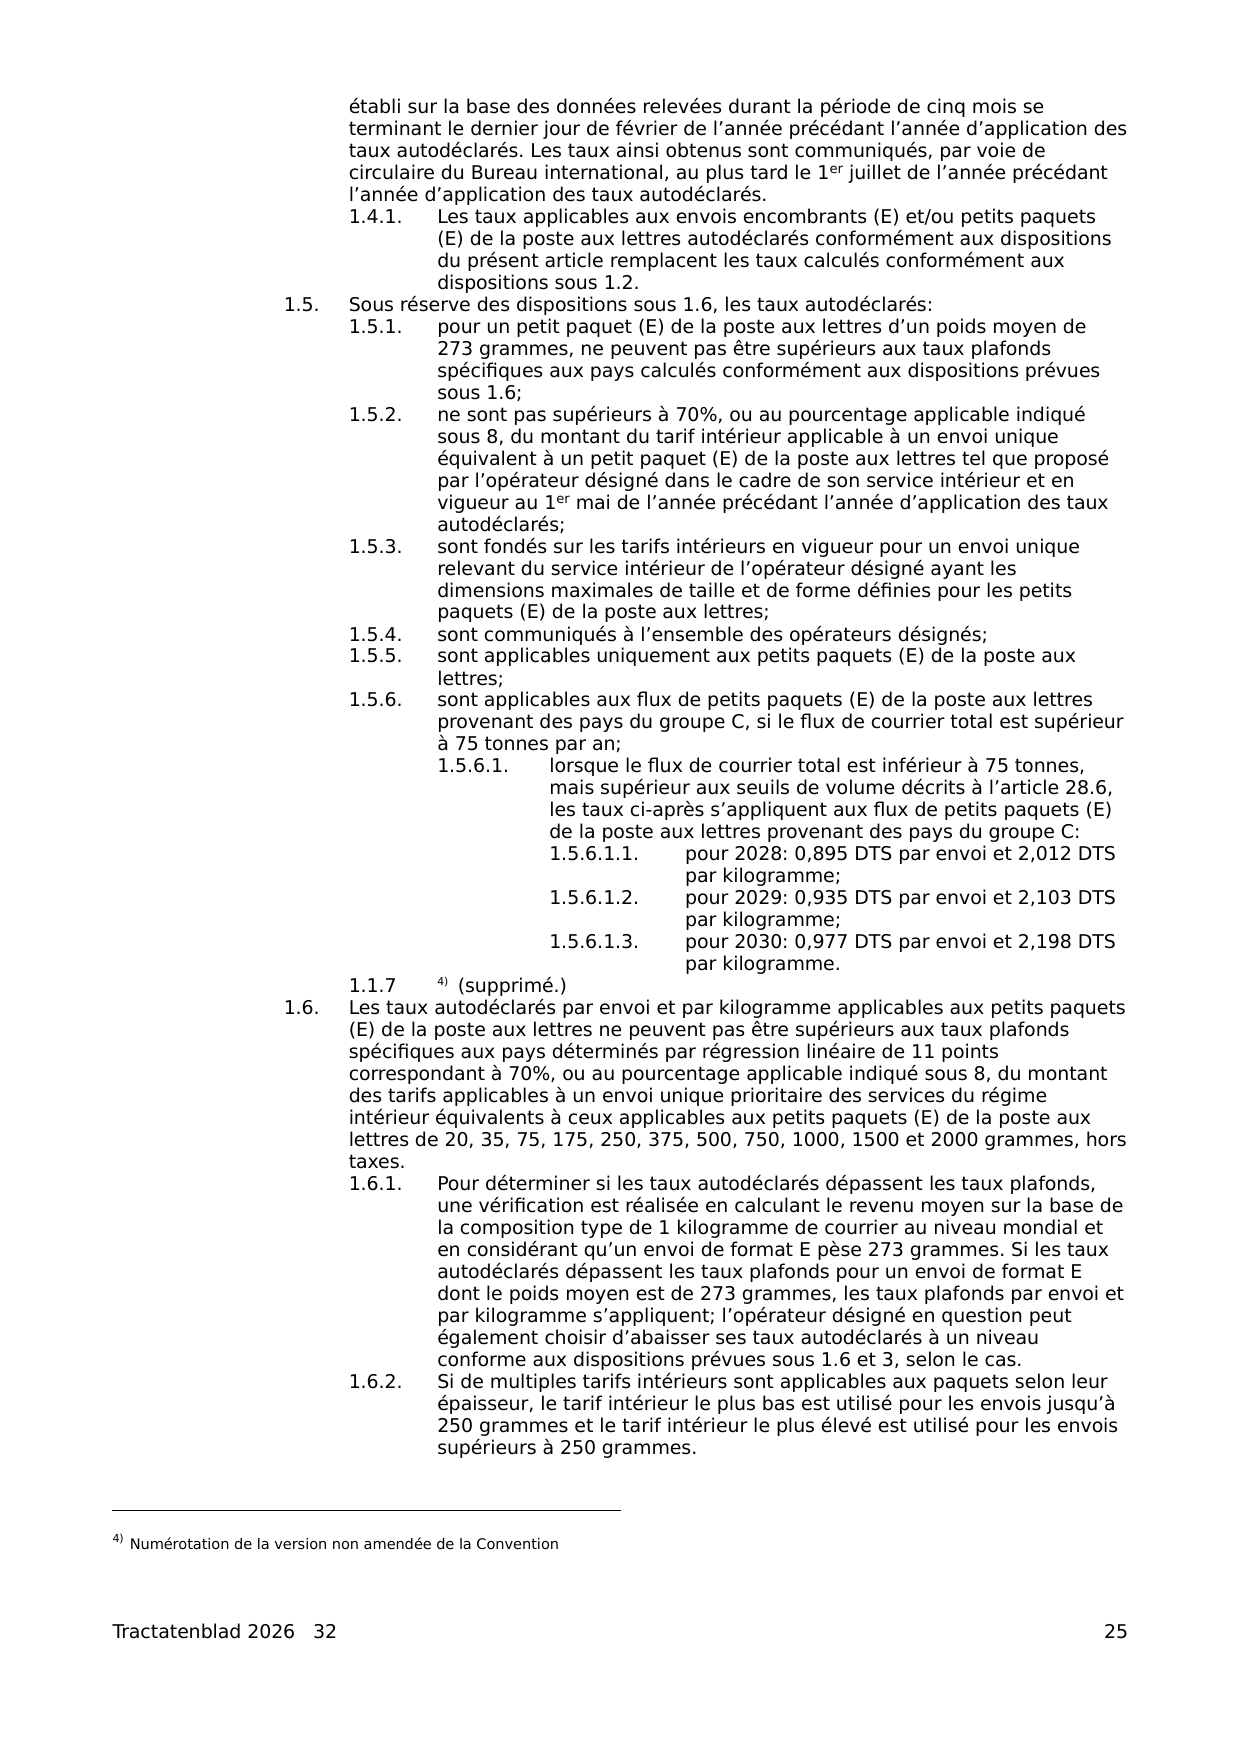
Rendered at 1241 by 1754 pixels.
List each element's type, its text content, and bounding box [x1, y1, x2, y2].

text 1.5.6. sont applicables aux flux de petits paquets (E) de la poste aux lettres provenant des pays du groupe C, si le flux de courrier total est supérieur à 75 tonnes par an; [348, 689, 1128, 755]
text 1.5. Sous réserve des dispositions sous 1.6, les taux autodéclarés: [283, 294, 1128, 316]
text 1.5.3. sont fondés sur les tarifs intérieurs en vigueur pour un envoi unique relevant du service intérieur de l’opérateur désigné ayant les dimensions maximales de taille et de forme définies pour les petits paquets (E) de la poste aux lettres; [348, 536, 1128, 623]
text établi sur la base des données relevées durant la période de cinq mois se terminant le dernier jour de février de l’année précédant l’année d’application des taux autodéclarés. Les taux ainsi obtenus sont communiqués, par voie de circulaire du Bureau international, au plus tard le 1er juillet de l’année précédant l’année d’application des taux autodéclarés. [283, 96, 1128, 206]
text 1.5.6.1. lorsque le flux de courrier total est inférieur à 75 tonnes, mais supérieur aux seuils de volume décrits à l’article 28.6, les taux ci-après s’appliquent aux flux de petits paquets (E) de la poste aux lettres provenant des pays du groupe C: [437, 755, 1128, 843]
text 1.6.2. Si de multiples tarifs intérieurs sont applicables aux paquets selon leur épaisseur, le tarif intérieur le plus bas est utilisé pour les envois jusqu’à 250 grammes et le tarif intérieur le plus élevé est utilisé pour les envois supérieurs à 250 grammes. [348, 1371, 1128, 1459]
text 1.5.6.1.3. pour 2030: 0,977 DTS par envoi et 2,198 DTS par kilogramme. [549, 931, 1128, 975]
text 1.1.7 (supprimé.) [348, 975, 1128, 997]
text 1.5.6.1.2. pour 2029: 0,935 DTS par envoi et 2,103 DTS par kilogramme; [549, 887, 1128, 931]
text 1.5.2. ne sont pas supérieurs à 70%, ou au pourcentage applicable indiqué sous 8, du montant du tarif intérieur applicable à un envoi unique équivalent à un petit paquet (E) de la poste aux lettres tel que proposé par l’opérateur désigné dans le cadre de son service intérieur et en vigueur au 1er mai de l’année précédant l’année d’application des taux autodéclarés; [348, 404, 1128, 536]
text 1.6.1. Pour déterminer si les taux autodéclarés dépassent les taux plafonds, une vérification est réalisée en calculant le revenu moyen sur la base de la composition type de 1 kilogramme de courrier au niveau mondial et en considérant qu’un envoi de format E pèse 273 grammes. Si les taux autodéclarés dépassent les taux plafonds pour un envoi de format E dont le poids moyen est de 273 grammes, les taux plafonds par envoi et par kilogramme s’appliquent; l’opérateur désigné en question peut également choisir d’abaisser ses taux autodéclarés à un niveau conforme aux dispositions prévues sous 1.6 et 3, selon le cas. [348, 1173, 1128, 1371]
text Numérotation de la version non amendée de la Convention [112, 1532, 1128, 1554]
text 1.4.1. Les taux applicables aux envois encombrants (E) et/ou petits paquets (E) de la poste aux lettres autodéclarés conformément aux dispositions du présent article remplacent les taux calculés conformément aux dispositions sous 1.2. [348, 206, 1128, 294]
text 1.5.4. sont communiqués à l’ensemble des opérateurs désignés; [348, 623, 1128, 645]
text 1.5.5. sont applicables uniquement aux petits paquets (E) de la poste aux lettres; [348, 645, 1128, 689]
text 1.5.1. pour un petit paquet (E) de la poste aux lettres d’un poids moyen de 273 grammes, ne peuvent pas être supérieurs aux taux plafonds spécifiques aux pays calculés conformément aux dispositions prévues sous 1.6; [348, 316, 1128, 404]
text 1.5.6.1.1. pour 2028: 0,895 DTS par envoi et 2,012 DTS par kilogramme; [549, 843, 1128, 887]
text 1.6. Les taux autodéclarés par envoi et par kilogramme applicables aux petits paquets (E) de la poste aux lettres ne peuvent pas être supérieurs aux taux plafonds spécifiques aux pays déterminés par régression linéaire de 11 points correspondant à 70%, ou au pourcentage applicable indiqué sous 8, du montant des tarifs applicables à un envoi unique prioritaire des services du régime intérieur équivalents à ceux applicables aux petits paquets (E) de la poste aux lettres de 20, 35, 75, 175, 250, 375, 500, 750, 1000, 1500 et 2000 grammes, hors taxes. [283, 997, 1128, 1173]
